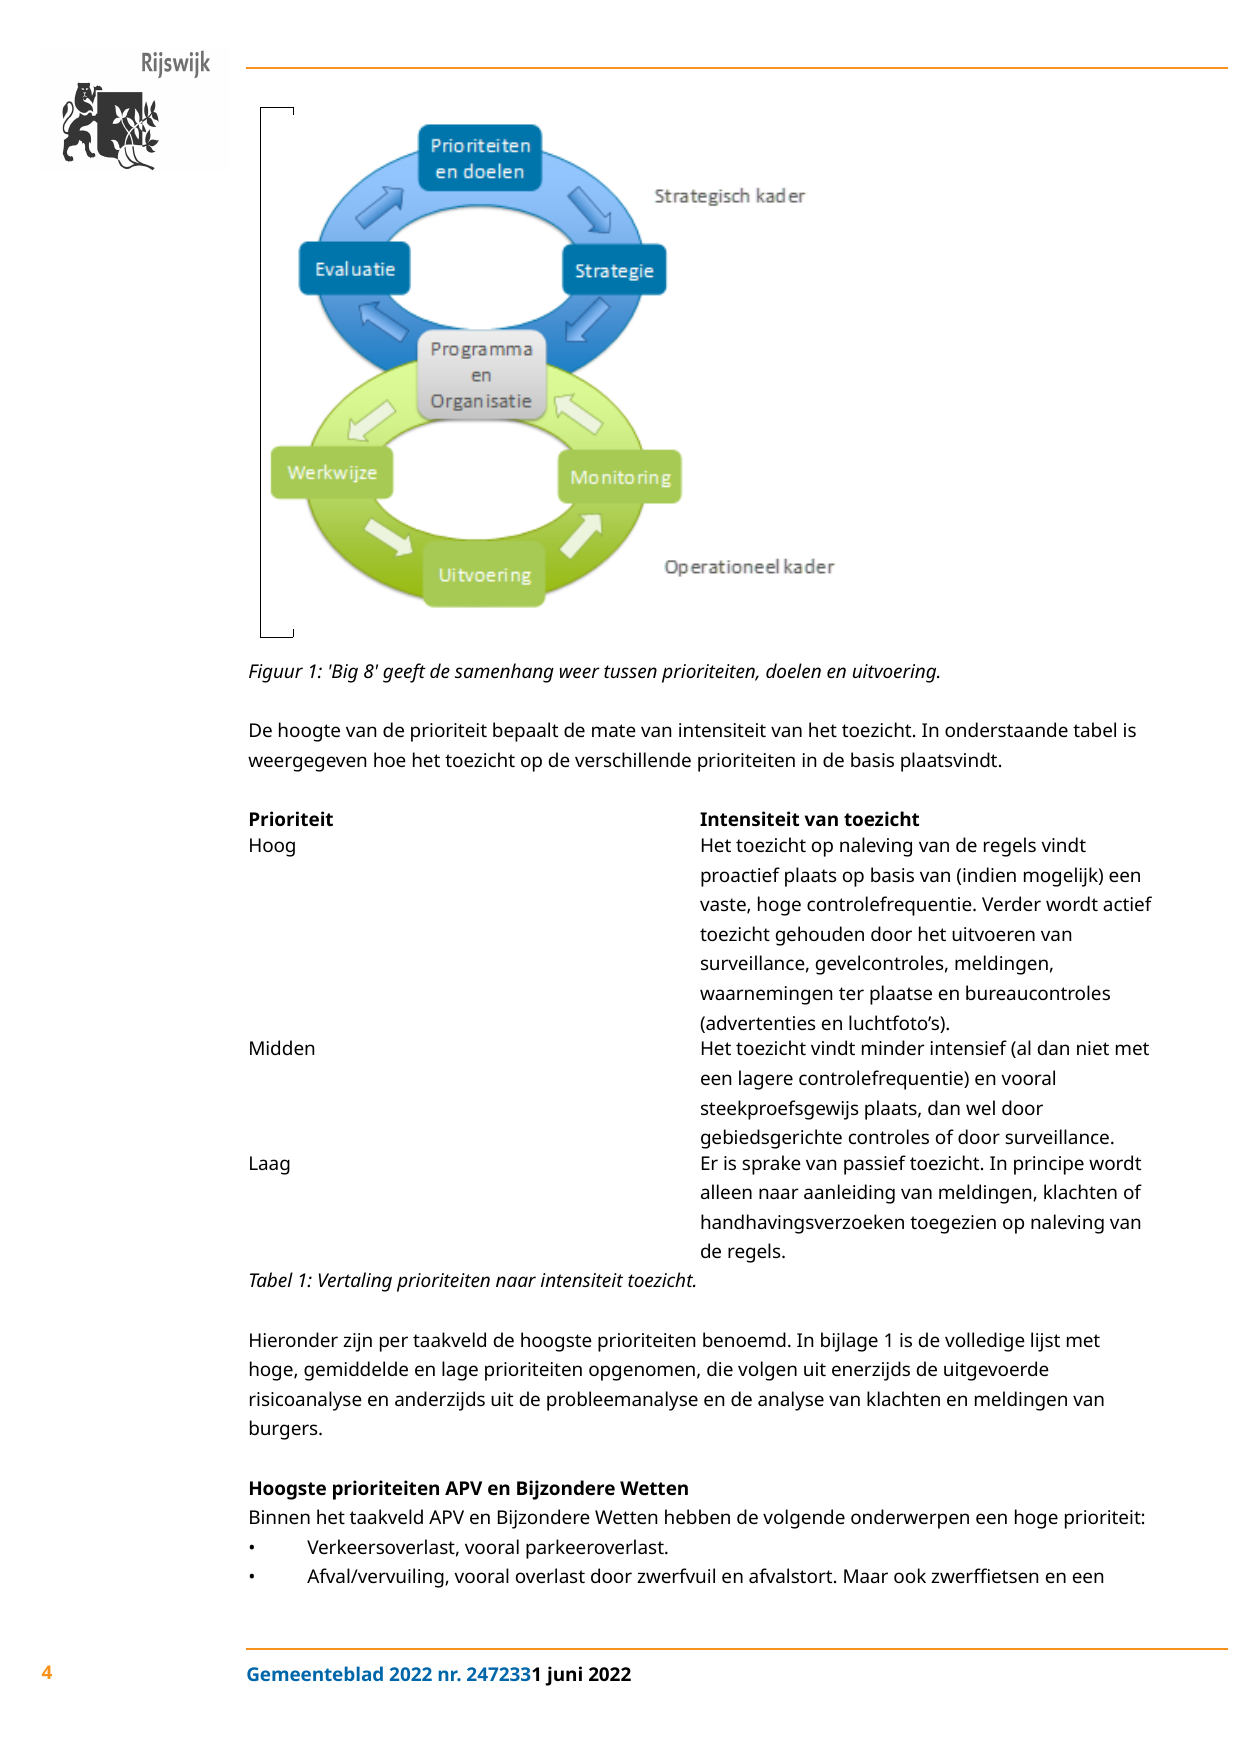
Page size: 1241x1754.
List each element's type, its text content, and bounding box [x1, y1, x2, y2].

text Tabel 1: Vertaling prioriteiten naar intensiteit toezicht. [248, 1268, 1152, 1293]
list Afval/vervuiling, vooral overlast door zwerfvuil en afvalstort. Maar ook zwerffietsen en een [248, 1563, 1152, 1589]
picture [41, 47, 231, 172]
table_cell Het toezicht vindt minder intensief (al dan niet met een lagere controlefrequentie) en vooral steekproefsgewijs plaats, dan wel door gebiedsgerichte controles of door surveillance. [700, 1036, 1152, 1150]
table_cell Het toezicht op naleving van de regels vindt proactief plaats op basis van (indien mogelijk) een vaste, hoge controlefrequentie. Verder wordt actief toezicht gehouden door het uitvoeren van surveillance, gevelcontroles, meldingen, waarnemingen ter plaatse en bureaucontroles (advertenties en luchtfoto’s). [700, 832, 1152, 1036]
table_cell Hoog [248, 832, 700, 1036]
list Verkeersoverlast, vooral parkeeroverlast. [248, 1534, 1152, 1560]
table_header Intensiteit van toezicht [700, 807, 1152, 832]
text Hoogste prioriteiten APV en Bijzondere Wetten [248, 1475, 1152, 1501]
table_cell Laag [248, 1150, 700, 1264]
table_cell Midden [248, 1036, 700, 1150]
table_cell Er is sprake van passief toezicht. In principe wordt alleen naar aanleiding van meldingen, klachten of handhavingsverzoeken toegezien op naleving van de regels. [700, 1150, 1152, 1264]
text Binnen het taakveld APV en Bijzondere Wetten hebben de volgende onderwerpen een hoge prioriteit: [248, 1504, 1152, 1530]
text De hoogte van de prioriteit bepaalt de mate van intensiteit van het toezicht. In onderstaande tabel is weergegeven hoe het toezicht op de verschillende prioriteiten in de basis plaatsvindt. [248, 718, 1152, 773]
picture [268, 115, 860, 629]
text Figuur 1: 'Big 8' geeft de samenhang weer tussen prioriteiten, doelen en uitvoering. [248, 658, 1152, 684]
text Hieronder zijn per taakveld de hoogste prioriteiten benoemd. In bijlage 1 is de volledige lijst met hoge, gemiddelde en lage prioriteiten opgenomen, die volgen uit enerzijds de uitgevoerde risicoanalyse en anderzijds uit de probleemanalyse en de analyse van klachten en meldingen van burgers. [248, 1327, 1152, 1441]
table_header Prioriteit [248, 807, 700, 832]
